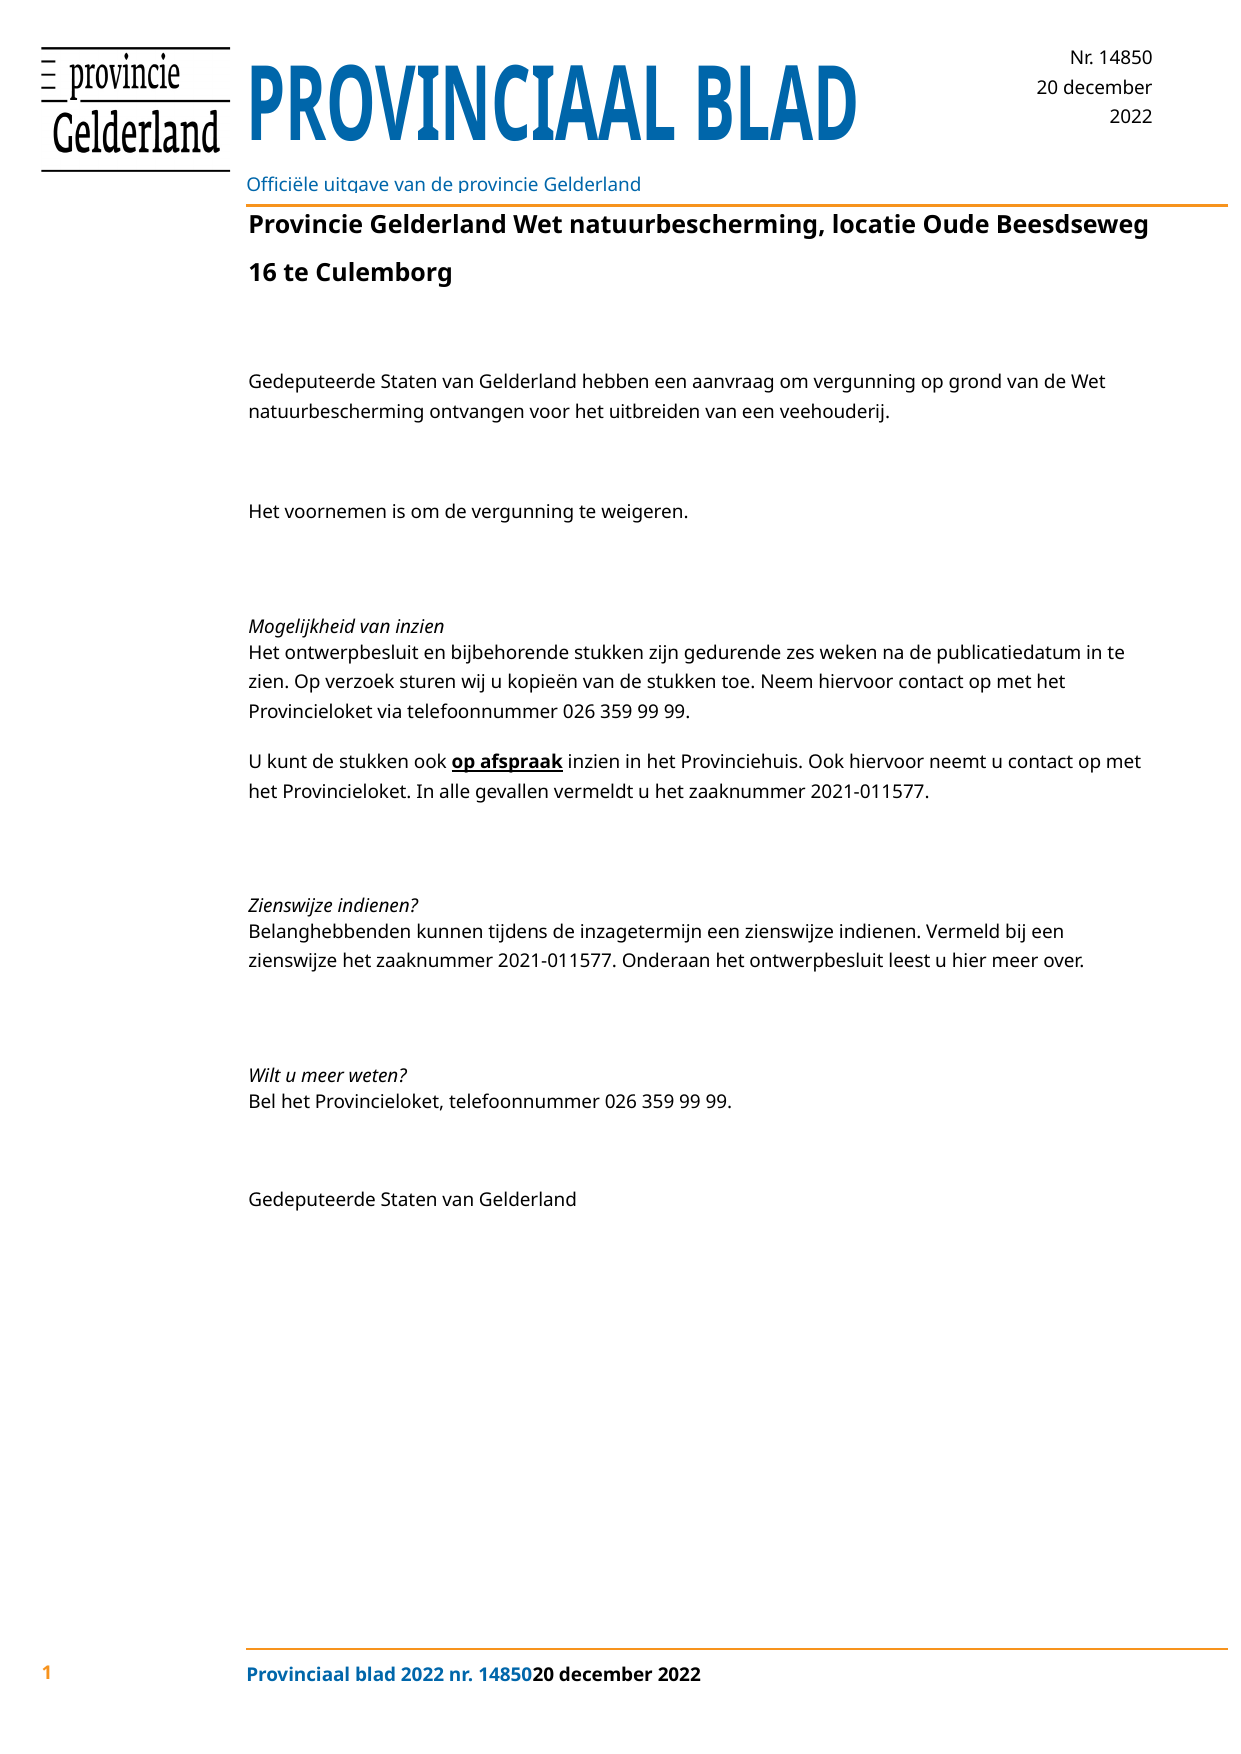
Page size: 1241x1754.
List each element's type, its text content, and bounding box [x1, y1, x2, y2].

text Mogelijkheid van inzien [248, 613, 1152, 639]
text Bel het Provincieloket, telefoonnummer 026 359 99 99. [248, 1088, 1152, 1113]
text Provincie Gelderland Wet natuurbescherming, locatie Oude Beesdseweg 16 te Culemborg [248, 207, 1152, 288]
text Wilt u meer weten? [248, 1062, 1152, 1088]
text Het voornemen is om de vergunning te weigeren. [248, 499, 1152, 524]
text Belanghebbenden kunnen tijdens de inzagetermijn een zienswijze indienen. Vermeld bij een zienswijze het zaaknummer 2021-011577. Onderaan het ontwerpbesluit leest u hier meer over. [248, 918, 1152, 973]
text Het ontwerpbesluit en bijbehorende stukken zijn gedurende zes weken na de publicatiedatum in te zien. Op verzoek sturen wij u kopieën van de stukken toe. Neem hiervoor contact op met het Provincieloket via telefoonnummer 026 359 99 99. [248, 639, 1152, 724]
text Gedeputeerde Staten van Gelderland hebben een aanvraag om vergunning op grond van de Wet natuurbescherming ontvangen voor het uitbreiden van een veehouderij. [248, 368, 1152, 424]
text U kunt de stukken ook op afspraak inzien in het Provinciehuis. Ook hiervoor neemt u contact op met het Provincieloket. In alle gevallen vermeldt u het zaaknummer 2021-011577. [248, 748, 1152, 804]
picture [41, 47, 231, 172]
text Gedeputeerde Staten van Gelderland [248, 1186, 1152, 1212]
text Zienswijze indienen? [248, 892, 1152, 918]
